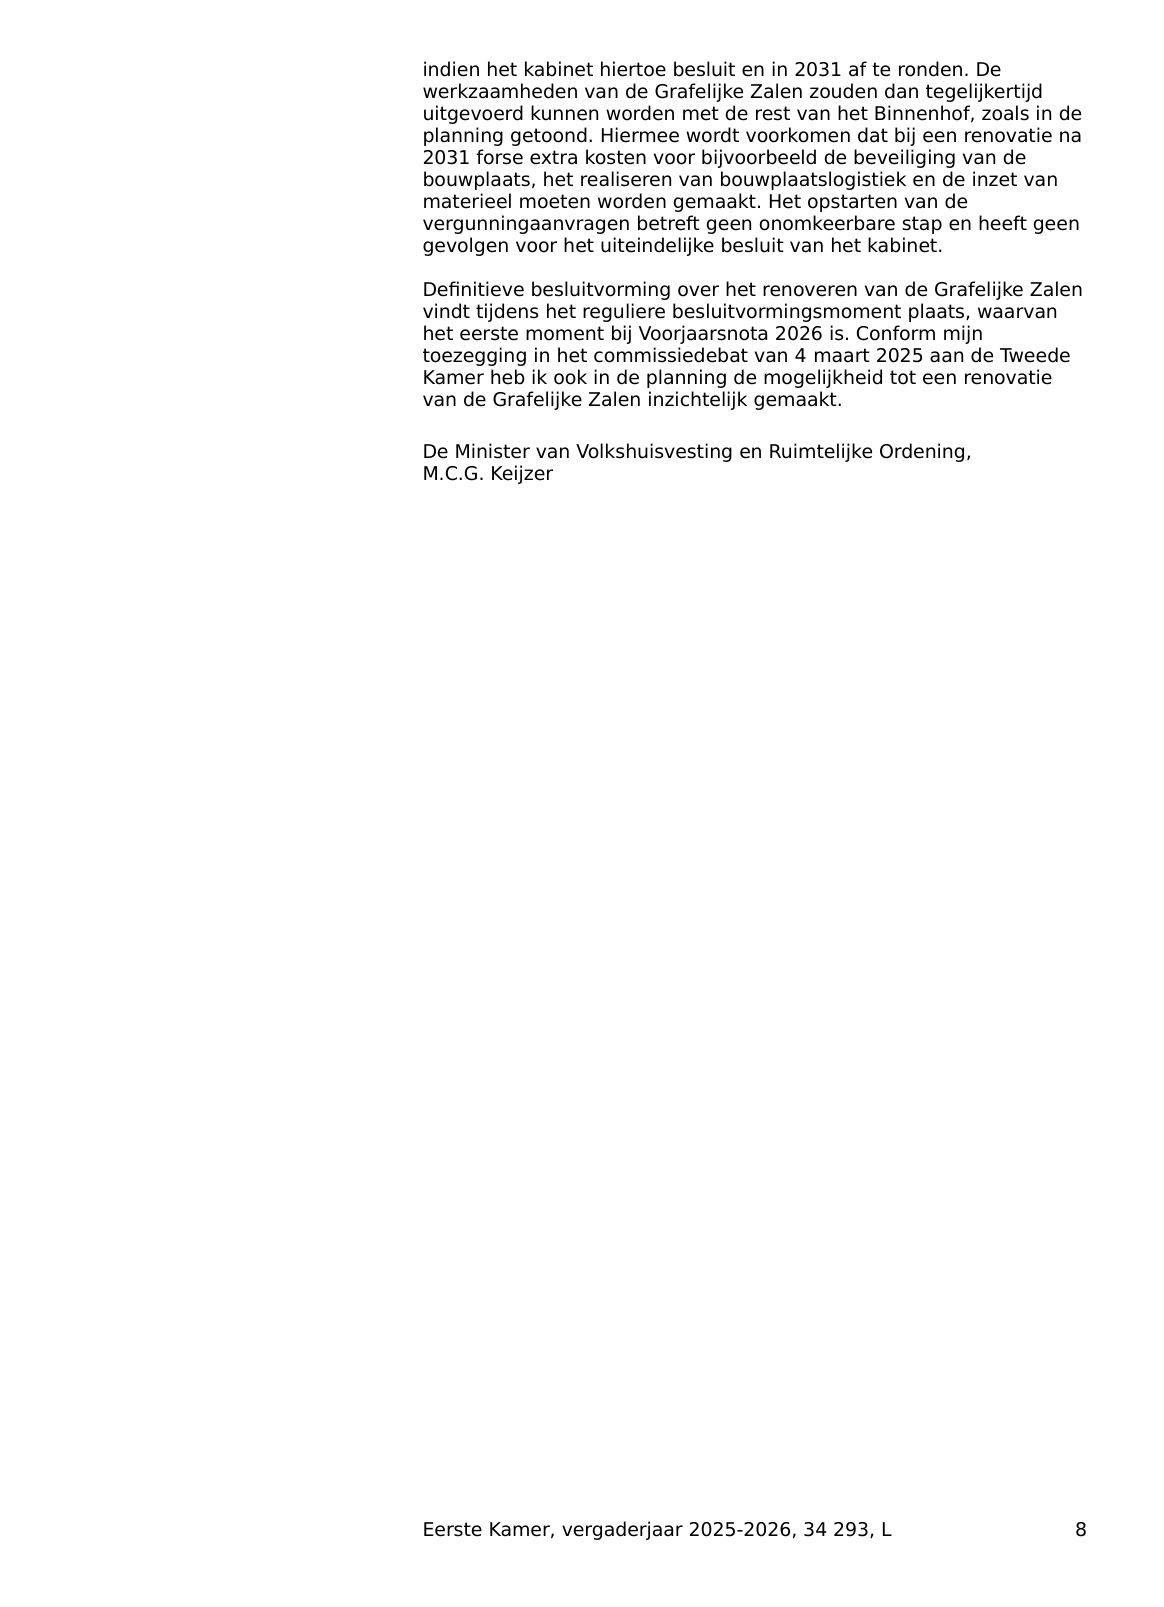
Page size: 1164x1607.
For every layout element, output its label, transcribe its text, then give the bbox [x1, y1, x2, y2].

text Definitieve besluitvorming over het renoveren van de Grafelijke Zalen vindt tijdens het reguliere besluitvormingsmoment plaats, waarvan het eerste moment bij Voorjaarsnota 2026 is. Conform mijn toezegging in het commissiedebat van 4 maart 2025 aan de Tweede Kamer heb ik ook in de planning de mogelijkheid tot een renovatie van de Grafelijke Zalen inzichtelijk gemaakt. [422, 279, 1087, 411]
text De Minister van Volkshuisvesting en Ruimtelijke Ordening, M.C.G. Keijzer [422, 441, 1087, 485]
text indien het kabinet hiertoe besluit en in 2031 af te ronden. De werkzaamheden van de Grafelijke Zalen zouden dan tegelijkertijd uitgevoerd kunnen worden met de rest van het Binnenhof, zoals in de planning getoond. Hiermee wordt voorkomen dat bij een renovatie na 2031 forse extra kosten voor bijvoorbeeld de beveiliging van de bouwplaats, het realiseren van bouwplaatslogistiek en de inzet van materieel moeten worden gemaakt. Het opstarten van de vergunningaanvragen betreft geen onomkeerbare stap en heeft geen gevolgen voor het uiteindelijke besluit van het kabinet. [422, 59, 1087, 257]
